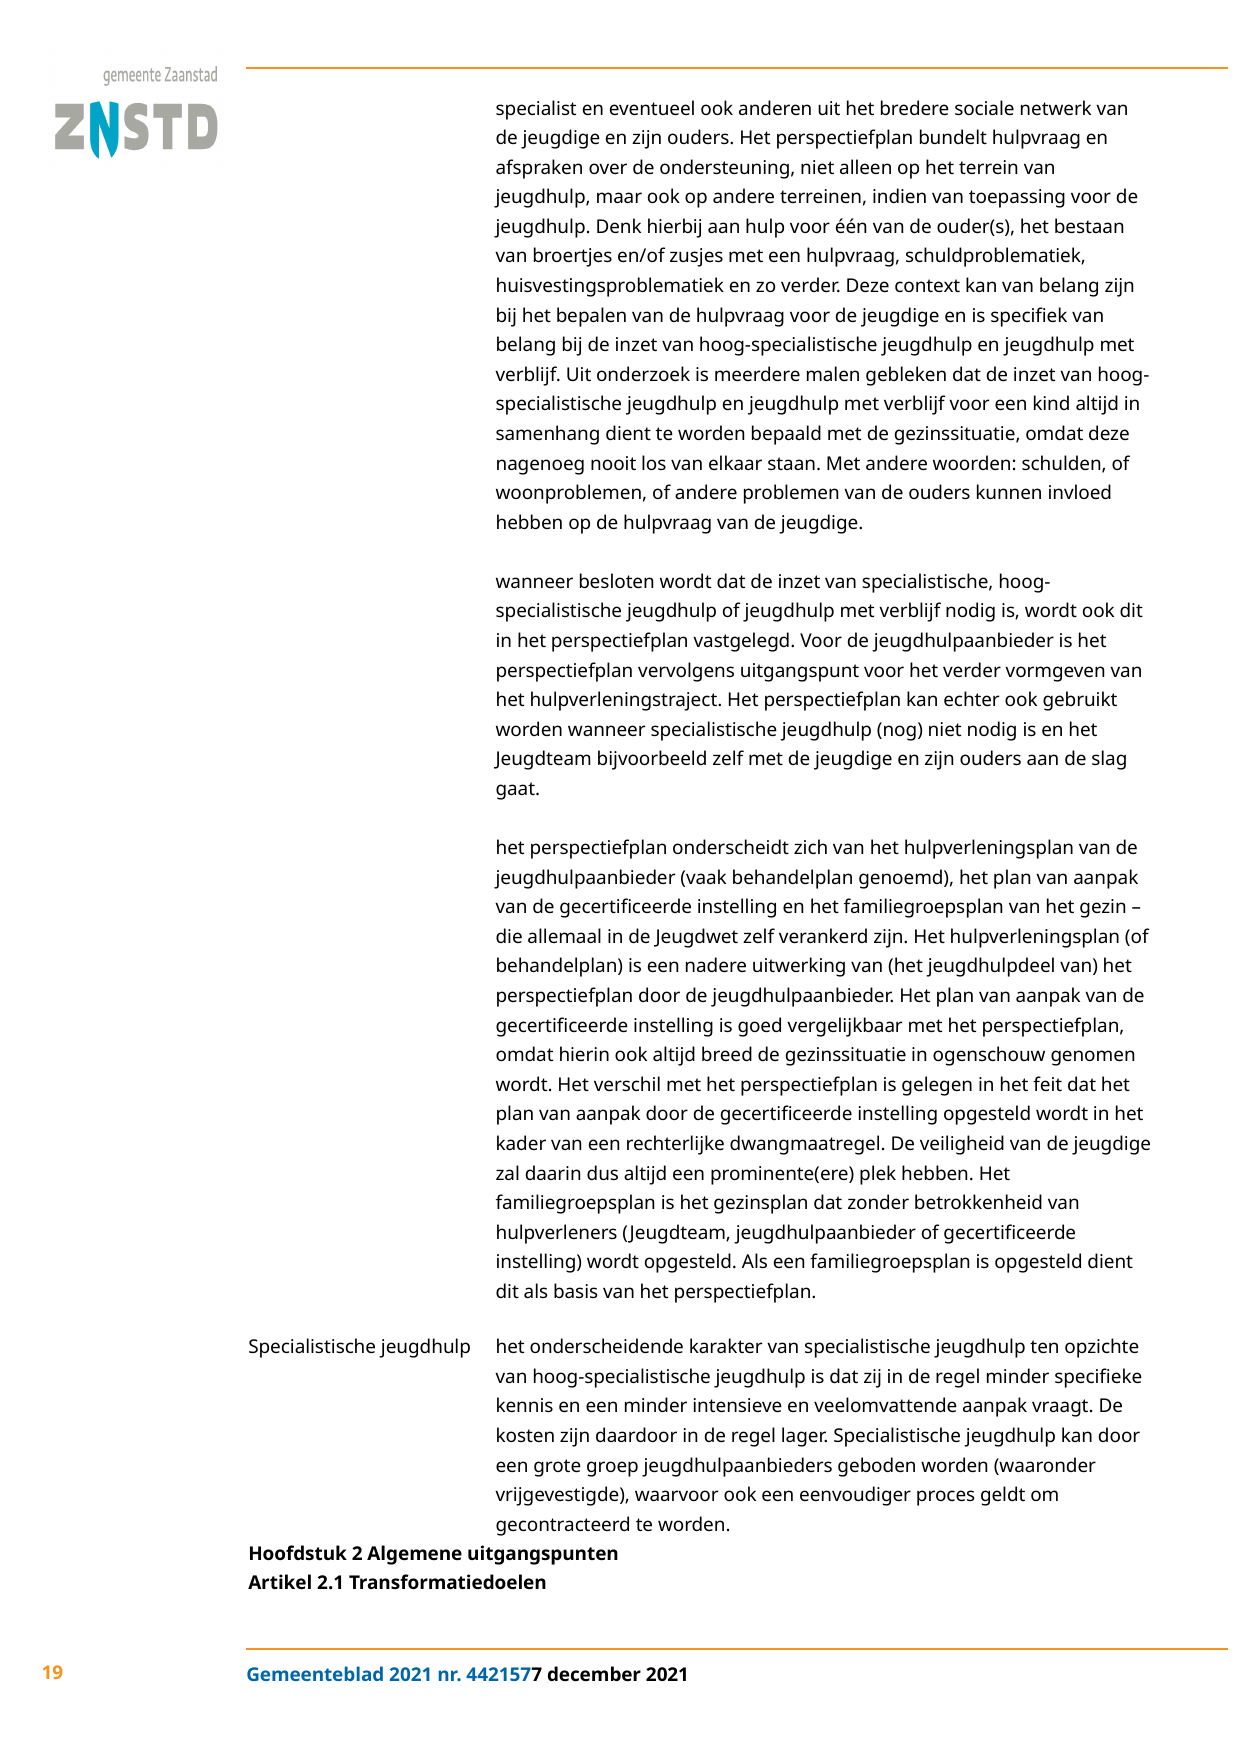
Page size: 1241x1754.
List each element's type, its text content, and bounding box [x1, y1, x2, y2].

picture [41, 47, 231, 172]
table_cell het onderscheidende karakter van specialistische jeugdhulp ten opzichte van hoog-specialistische jeugdhulp is dat zij in de regel minder specifieke kennis en een minder intensieve en veelomvattende aanpak vraagt. De kosten zijn daardoor in de regel lager. Specialistische jeugdhulp kan door een grote groep jeugdhulpaanbieders geboden worden (waaronder vrijgevestigde), waarvoor ook een eenvoudiger proces geldt om gecontracteerd te worden. [495, 1334, 1152, 1537]
table_cell specialist en eventueel ook anderen uit het bredere sociale netwerk van de jeugdige en zijn ouders. Het perspectiefplan bundelt hulpvraag en afspraken over de ondersteuning, niet alleen op het terrein van jeugdhulp, maar ook op andere terreinen, indien van toepassing voor de jeugdhulp. Denk hierbij aan hulp voor één van de ouder(s), het bestaan van broertjes en/of zusjes met een hulpvraag, schuldproblematiek, huisvestingsproblematiek en zo verder. Deze context kan van belang zijn bij het bepalen van de hulpvraag voor de jeugdige en is specifiek van belang bij de inzet van hoog-specialistische jeugdhulp en jeugdhulp met verblijf. Uit onderzoek is meerdere malen gebleken dat de inzet van hoog-specialistische jeugdhulp en jeugdhulp met verblijf voor een kind altijd in samenhang dient te worden bepaald met de gezinssituatie, omdat deze nagenoeg nooit los van elkaar staan. Met andere woorden: schulden, of woonproblemen, of andere problemen van de ouders kunnen invloed hebben op de hulpvraag van de jeugdige. wanneer besloten wordt dat de inzet van specialistische, hoog-specialistische jeugdhulp of jeugdhulp met verblijf nodig is, wordt ook dit in het perspectiefplan vastgelegd. Voor de jeugdhulpaanbieder is het perspectiefplan vervolgens uitgangspunt voor het verder vormgeven van het hulpverleningstraject. Het perspectiefplan kan echter ook gebruikt worden wanneer specialistische jeugdhulp (nog) niet nodig is en het Jeugdteam bijvoorbeeld zelf met de jeugdige en zijn ouders aan de slag gaat. het perspectiefplan onderscheidt zich van het hulpverleningsplan van de jeugdhulpaanbieder (vaak behandelplan genoemd), het plan van aanpak van de gecertificeerde instelling en het familiegroepsplan van het gezin – die allemaal in de Jeugdwet zelf verankerd zijn. Het hulpverleningsplan (of behandelplan) is een nadere uitwerking van (het jeugdhulpdeel van) het perspectiefplan door de jeugdhulpaanbieder. Het plan van aanpak van de gecertificeerde instelling is goed vergelijkbaar met het perspectiefplan, omdat hierin ook altijd breed de gezinssituatie in ogenschouw genomen wordt. Het verschil met het perspectiefplan is gelegen in het feit dat het plan van aanpak door de gecertificeerde instelling opgesteld wordt in het kader van een rechterlijke dwangmaatregel. De veiligheid van de jeugdige zal daarin dus altijd een prominente(ere) plek hebben. Het familiegroepsplan is het gezinsplan dat zonder betrokkenheid van hulpverleners (Jeugdteam, jeugdhulpaanbieder of gecertificeerde instelling) wordt opgesteld. Als een familiegroepsplan is opgesteld dient dit als basis van het perspectiefplan. [495, 95, 1152, 1333]
text Hoofdstuk 2 Algemene uitgangspunten [248, 1540, 1152, 1566]
table_cell Specialistische jeugdhulp [248, 1334, 495, 1537]
text Artikel 2.1 Transformatiedoelen [248, 1569, 1152, 1595]
table_cell [248, 95, 495, 1333]
